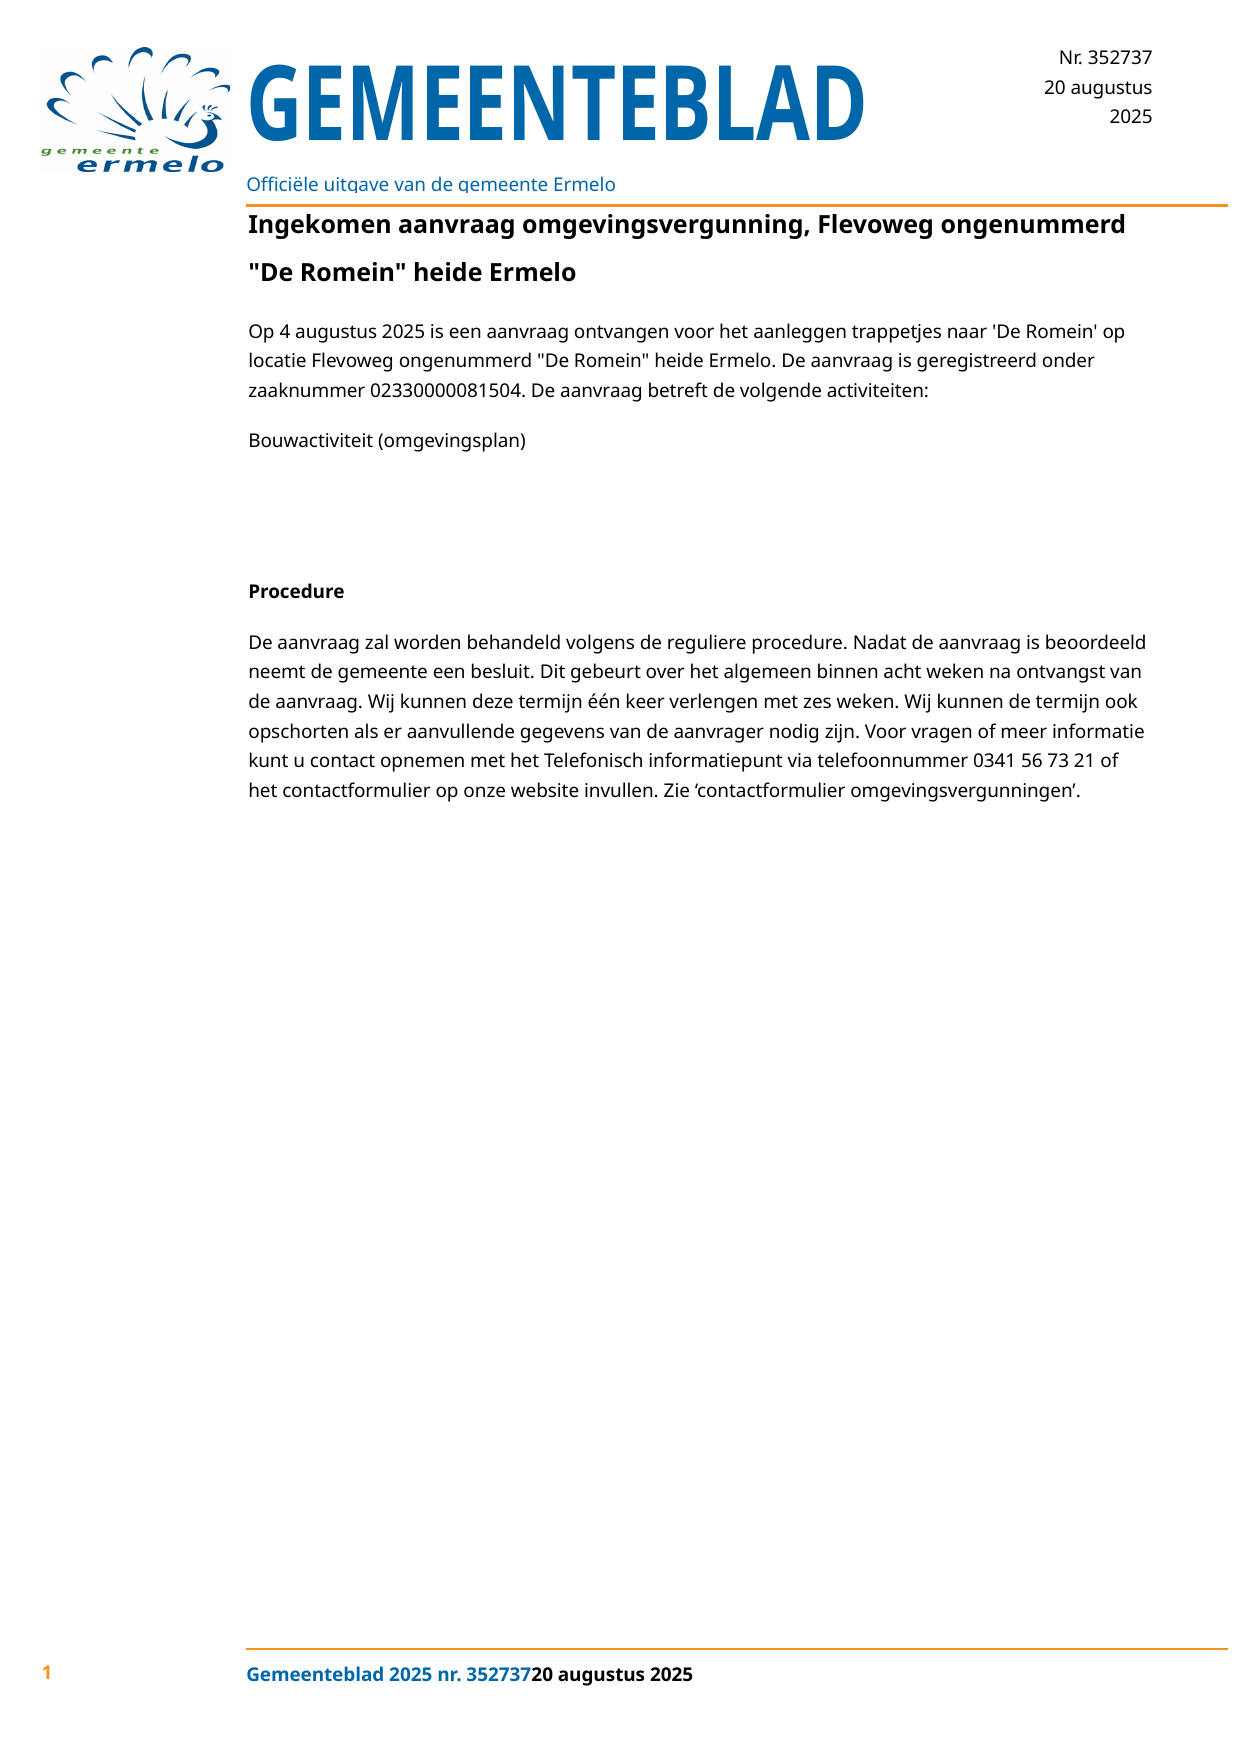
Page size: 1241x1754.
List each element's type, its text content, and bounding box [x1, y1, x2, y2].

text De aanvraag zal worden behandeld volgens de reguliere procedure. Nadat de aanvraag is beoordeeld neemt de gemeente een besluit. Dit gebeurt over het algemeen binnen acht weken na ontvangst van de aanvraag. Wij kunnen deze termijn één keer verlengen met zes weken. Wij kunnen de termijn ook opschorten als er aanvullende gegevens van de aanvrager nodig zijn. Voor vragen of meer informatie kunt u contact opnemen met het Telefonisch informatiepunt via telefoonnummer 0341 56 73 21 of het contactformulier op onze website invullen. Zie ‘contactformulier omgevingsvergunningen’. [248, 629, 1152, 803]
text Op 4 augustus 2025 is een aanvraag ontvangen voor het aanleggen trappetjes naar 'De Romein' op locatie Flevoweg ongenummerd "De Romein" heide Ermelo. De aanvraag is geregistreerd onder zaaknummer 02330000081504. De aanvraag betreft de volgende activiteiten: [248, 318, 1152, 403]
picture [41, 47, 231, 172]
text Bouwactiviteit (omgevingsplan) [248, 427, 1152, 453]
text Procedure [248, 579, 1152, 604]
text Ingekomen aanvraag omgevingsvergunning, Flevoweg ongenummerd "De Romein" heide Ermelo [248, 207, 1152, 288]
